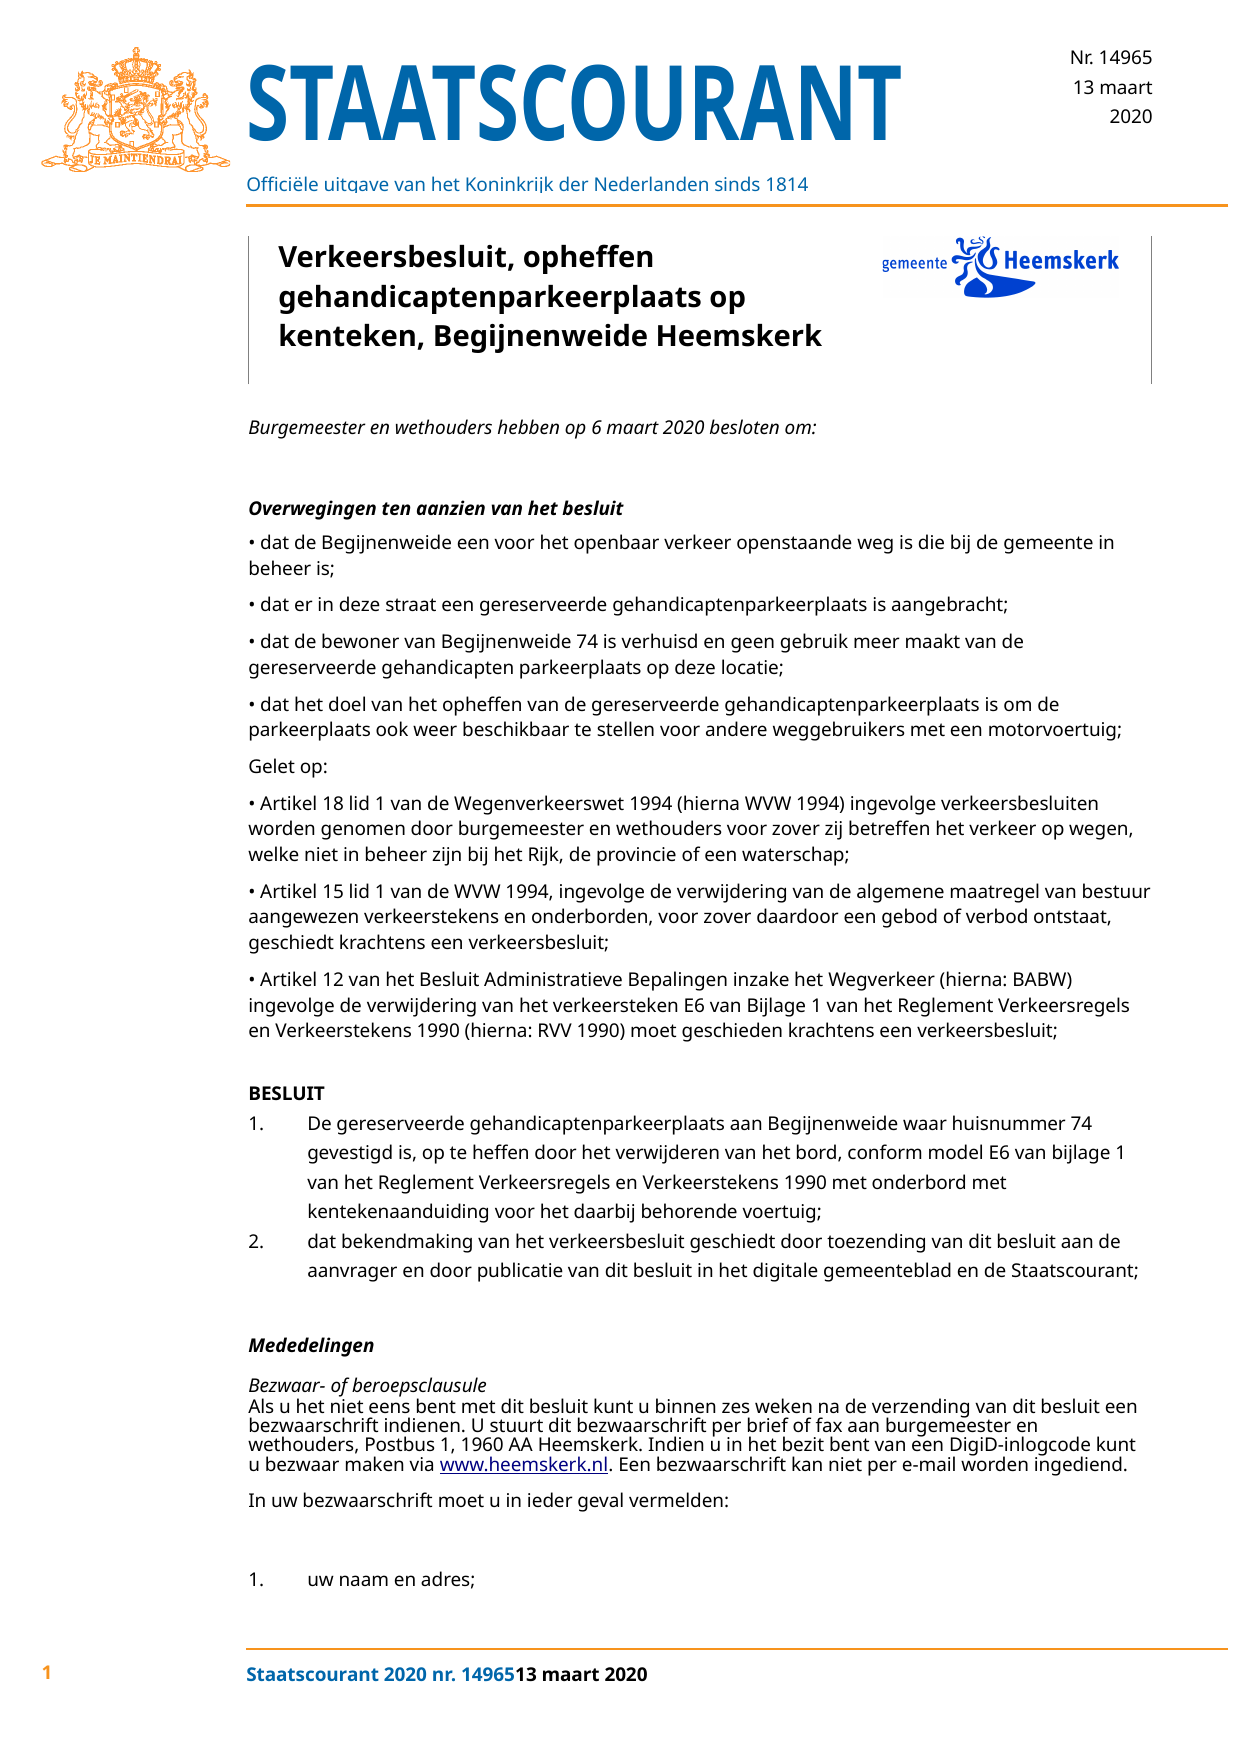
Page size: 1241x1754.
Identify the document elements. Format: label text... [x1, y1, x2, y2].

picture [41, 47, 231, 172]
list uw naam en adres; [248, 1566, 1152, 1592]
text • dat de Begijnenweide een voor het openbaar verkeer openstaande weg is die bij de gemeente in beheer is; [248, 529, 1152, 581]
text Gelet op: [248, 753, 1152, 779]
picture [882, 236, 1119, 298]
list dat bekendmaking van het verkeersbesluit geschiedt door toezending van dit besluit aan de aanvrager en door publicatie van dit besluit in het digitale gemeenteblad en de Staatscourant; [248, 1228, 1152, 1283]
text BESLUIT [248, 1080, 1152, 1106]
text Als u het niet eens bent met dit besluit kunt u binnen zes weken na de verzending van dit besluit een bezwaarschrift indienen. U stuurt dit bezwaarschrift per brief of fax aan burgemeester en wethouders, Postbus 1, 1960 AA Heemskerk. Indien u in het bezit bent van een DigiD-inlogcode kunt u bezwaar maken via www.heemskerk.nl. Een bezwaarschrift kan niet per e-mail worden ingediend. [248, 1398, 1152, 1475]
text • Artikel 12 van het Besluit Administratieve Bepalingen inzake het Wegverkeer (hierna: BABW) ingevolge de verwijdering van het verkeersteken E6 van Bijlage 1 van het Reglement Verkeersregels en Verkeerstekens 1990 (hierna: RVV 1990) moet geschieden krachtens een verkeersbesluit; [248, 966, 1152, 1043]
table_header Verkeersbesluit, opheffen gehandicaptenparkeerplaats op kenteken, Begijnenweide Heemskerk [249, 236, 850, 384]
text Burgemeester en wethouders hebben op 6 maart 2020 besloten om: [248, 414, 1152, 440]
text • Artikel 18 lid 1 van de Wegenverkeerswet 1994 (hierna WVW 1994) ingevolge verkeersbesluiten worden genomen door burgemeester en wethouders voor zover zij betreffen het verkeer op wegen, welke niet in beheer zijn bij het Rijk, de provincie of een waterschap; [248, 790, 1152, 867]
text • Artikel 15 lid 1 van de WVW 1994, ingevolge de verwijdering van de algemene maatregel van bestuur aangewezen verkeerstekens en onderborden, voor zover daardoor een gebod of verbod ontstaat, geschiedt krachtens een verkeersbesluit; [248, 878, 1152, 955]
text • dat de bewoner van Begijnenweide 74 is verhuisd en geen gebruik meer maakt van de gereserveerde gehandicapten parkeerplaats op deze locatie; [248, 628, 1152, 680]
list De gereserveerde gehandicaptenparkeerplaats aan Begijnenweide waar huisnummer 74 gevestigd is, op te heffen door het verwijderen van het bord, conform model E6 van bijlage 1 van het Reglement Verkeersregels en Verkeerstekens 1990 met onderbord met kentekenaanduiding voor het daarbij behorende voertuig; [248, 1110, 1152, 1224]
text • dat er in deze straat een gereserveerde gehandicaptenparkeerplaats is aangebracht; [248, 592, 1152, 617]
text Bezwaar- of beroepsclausule [248, 1372, 1152, 1398]
text Mededelingen [248, 1333, 1152, 1358]
text Overwegingen ten aanzien van het besluit [248, 495, 1152, 521]
text In uw bezwaarschrift moet u in ieder geval vermelden: [248, 1492, 1152, 1512]
table_header [850, 236, 1151, 384]
text • dat het doel van het opheffen van de gereserveerde gehandicaptenparkeerplaats is om de parkeerplaats ook weer beschikbaar te stellen voor andere weggebruikers met een motorvoertuig; [248, 691, 1152, 742]
